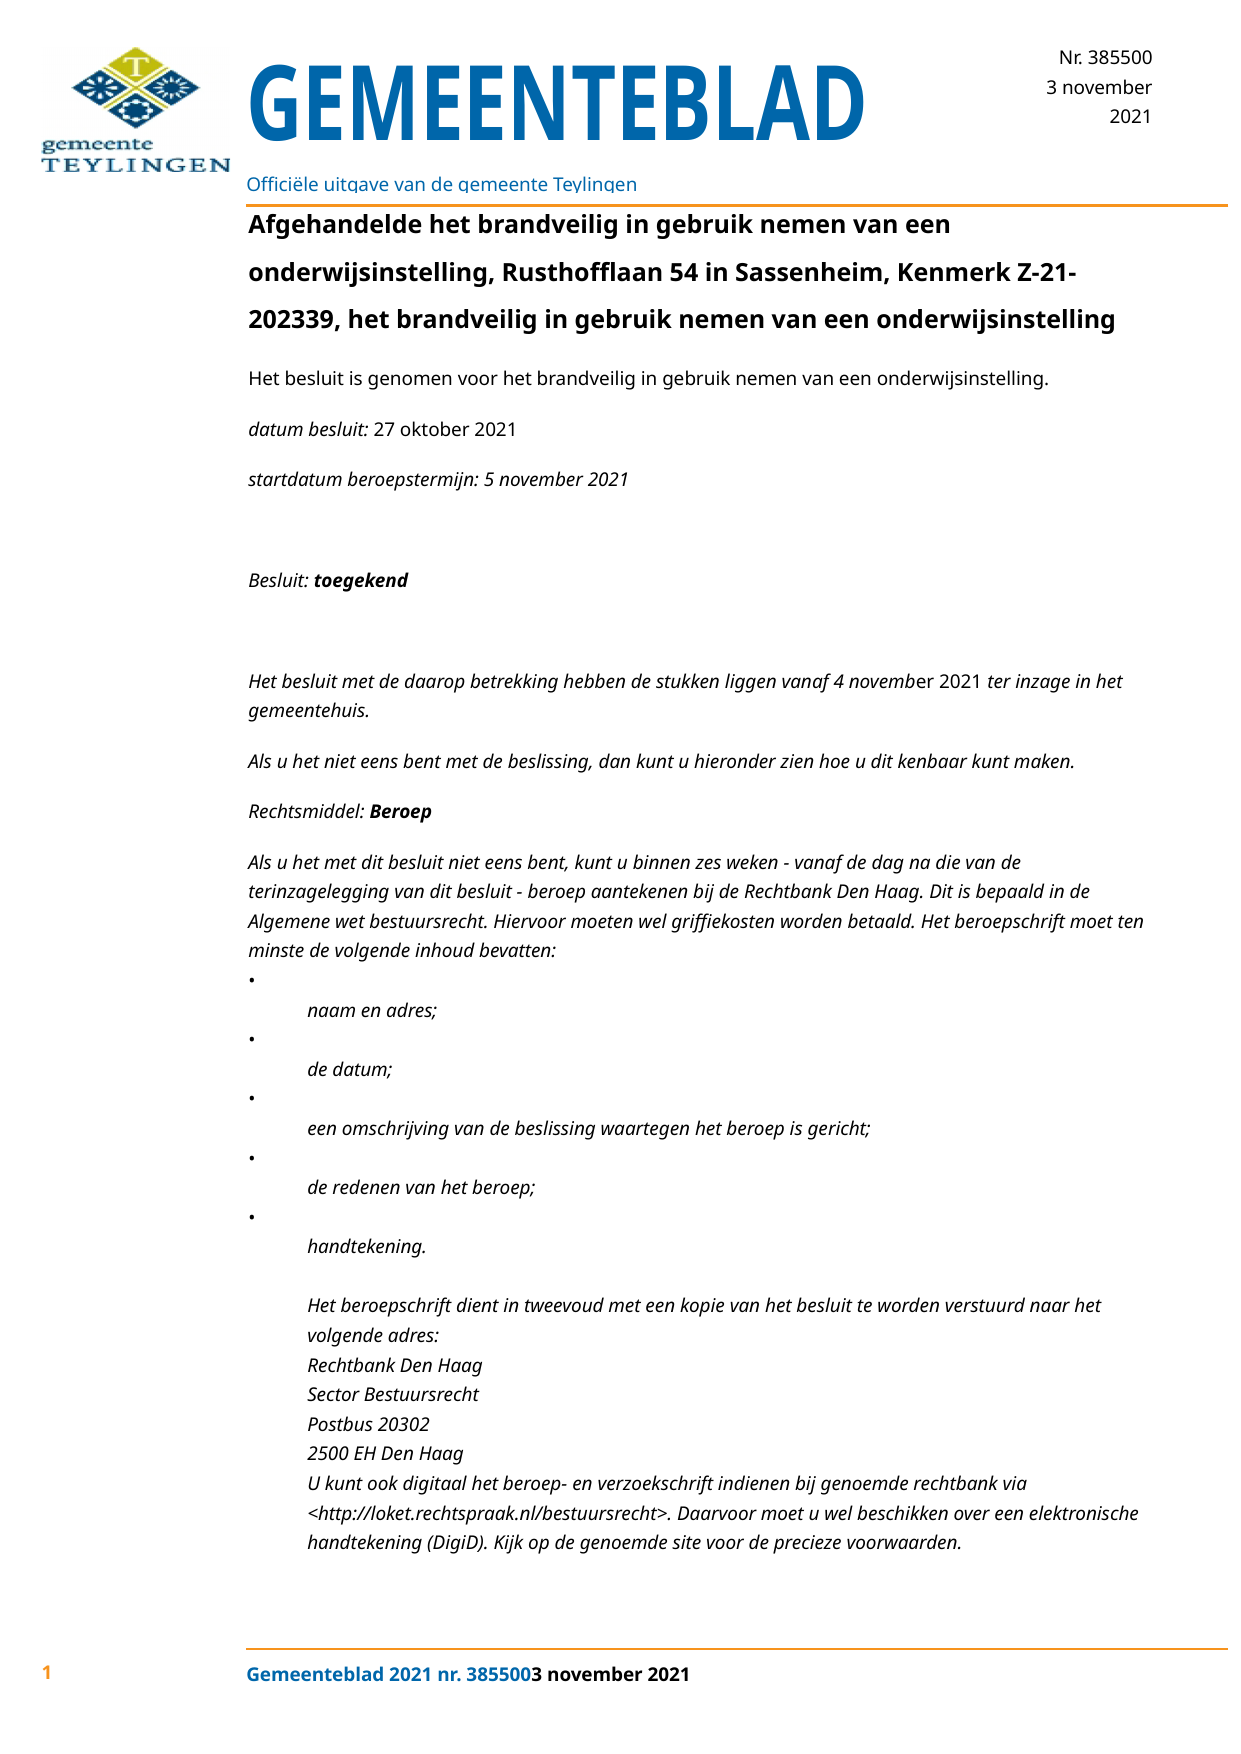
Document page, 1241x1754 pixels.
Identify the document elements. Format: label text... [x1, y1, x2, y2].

text Het besluit met de daarop betrekking hebben de stukken liggen vanaf 4 november 2021 ter inzage in het gemeentehuis. [248, 668, 1152, 723]
list Postbus 20302 [248, 1411, 1152, 1437]
list U kunt ook digitaal het beroep- en verzoekschrift indienen bij genoemde rechtbank via <http://loket.rechtspraak.nl/bestuursrecht>. Daarvoor moet u wel beschikken over een elektronische handtekening (DigiD). Kijk op de genoemde site voor de precieze voorwaarden. [248, 1470, 1152, 1555]
list de redenen van het beroep; [248, 1174, 1152, 1200]
list naam en adres; [248, 997, 1152, 1022]
list Sector Bestuursrecht [248, 1381, 1152, 1407]
text Als u het niet eens bent met de beslissing, dan kunt u hieronder zien hoe u dit kenbaar kunt maken. [248, 748, 1152, 774]
list handtekening. [248, 1233, 1152, 1259]
text Het besluit is genomen voor het brandveilig in gebruik nemen van een onderwijsinstelling. [248, 366, 1152, 391]
list 2500 EH Den Haag [248, 1441, 1152, 1466]
text Afgehandelde het brandveilig in gebruik nemen van een onderwijsinstelling, Rusthofflaan 54 in Sassenheim, Kenmerk Z-21-202339, het brandveilig in gebruik nemen van een onderwijsinstelling [248, 207, 1152, 336]
text Rechtsmiddel: Beroep [248, 798, 1152, 824]
picture [41, 47, 231, 172]
text Als u het met dit besluit niet eens bent, kunt u binnen zes weken - vanaf de dag na die van de terinzagelegging van dit besluit - beroep aantekenen bij de Rechtbank Den Haag. Dit is bepaald in de Algemene wet bestuursrecht. Hiervoor moeten wel griffiekosten worden betaald. Het beroepschrift moet ten minste de volgende inhoud bevatten: [248, 849, 1152, 963]
list een omschrijving van de beslissing waartegen het beroep is gericht; [248, 1115, 1152, 1141]
list Rechtbank Den Haag [248, 1352, 1152, 1377]
text startdatum beroepstermijn: 5 november 2021 [248, 466, 1152, 492]
list Het beroepschrift dient in tweevoud met een kopie van het besluit te worden verstuurd naar het volgende adres: [248, 1293, 1152, 1348]
text datum besluit: 27 oktober 2021 [248, 416, 1152, 442]
list de datum; [248, 1056, 1152, 1082]
text Besluit: toegekend [248, 567, 1152, 593]
